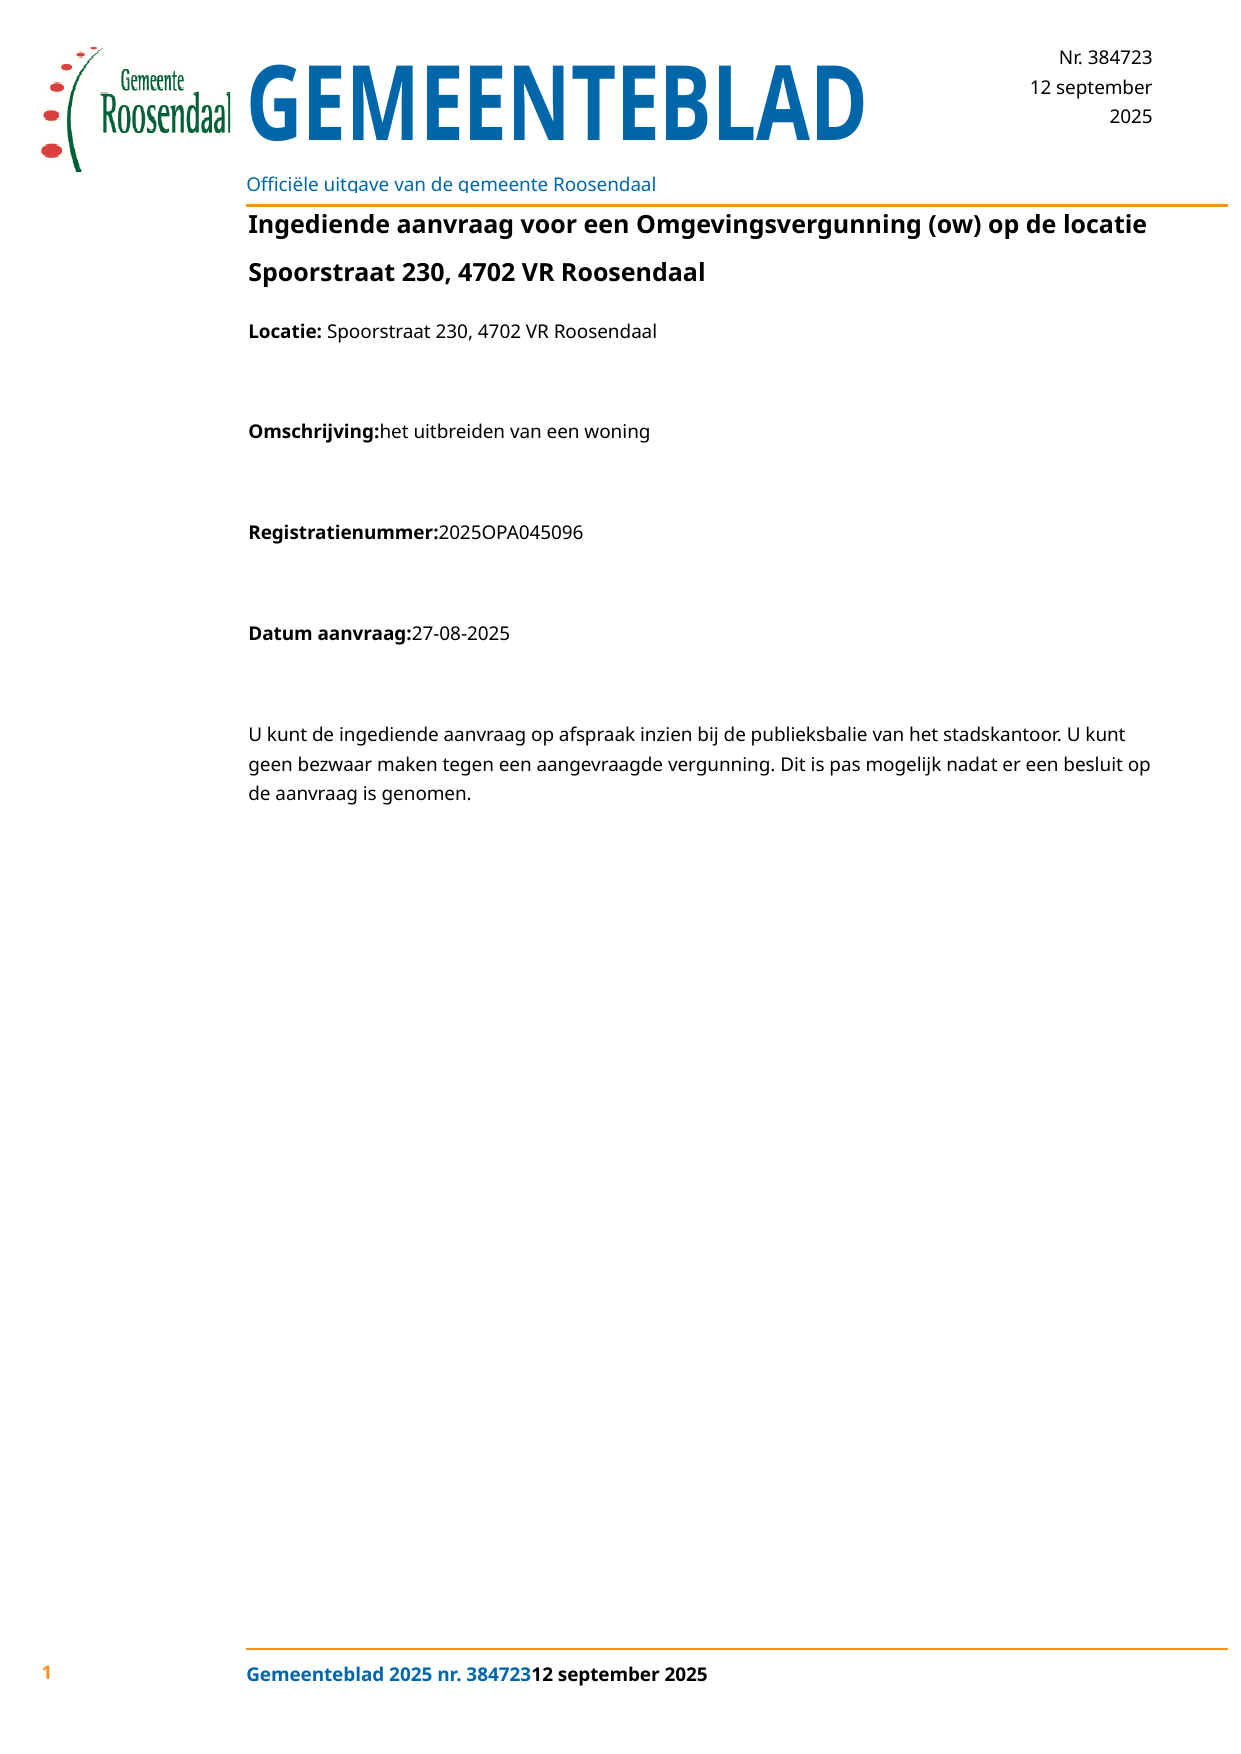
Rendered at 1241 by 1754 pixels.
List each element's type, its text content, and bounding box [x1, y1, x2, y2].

picture [41, 47, 231, 172]
text Ingediende aanvraag voor een Omgevingsvergunning (ow) op de locatie Spoorstraat 230, 4702 VR Roosendaal [248, 207, 1152, 288]
text Datum aanvraag:27-08-2025 [248, 620, 1152, 646]
text Locatie: Spoorstraat 230, 4702 VR Roosendaal [248, 318, 1152, 344]
text Registratienummer:2025OPA045096 [248, 519, 1152, 545]
text U kunt de ingediende aanvraag op afspraak inzien bij de publieksbalie van het stadskantoor. U kunt geen bezwaar maken tegen een aangevraagde vergunning. Dit is pas mogelijk nadat er een besluit op de aanvraag is genomen. [248, 721, 1152, 806]
text Omschrijving:het uitbreiden van een woning [248, 419, 1152, 444]
